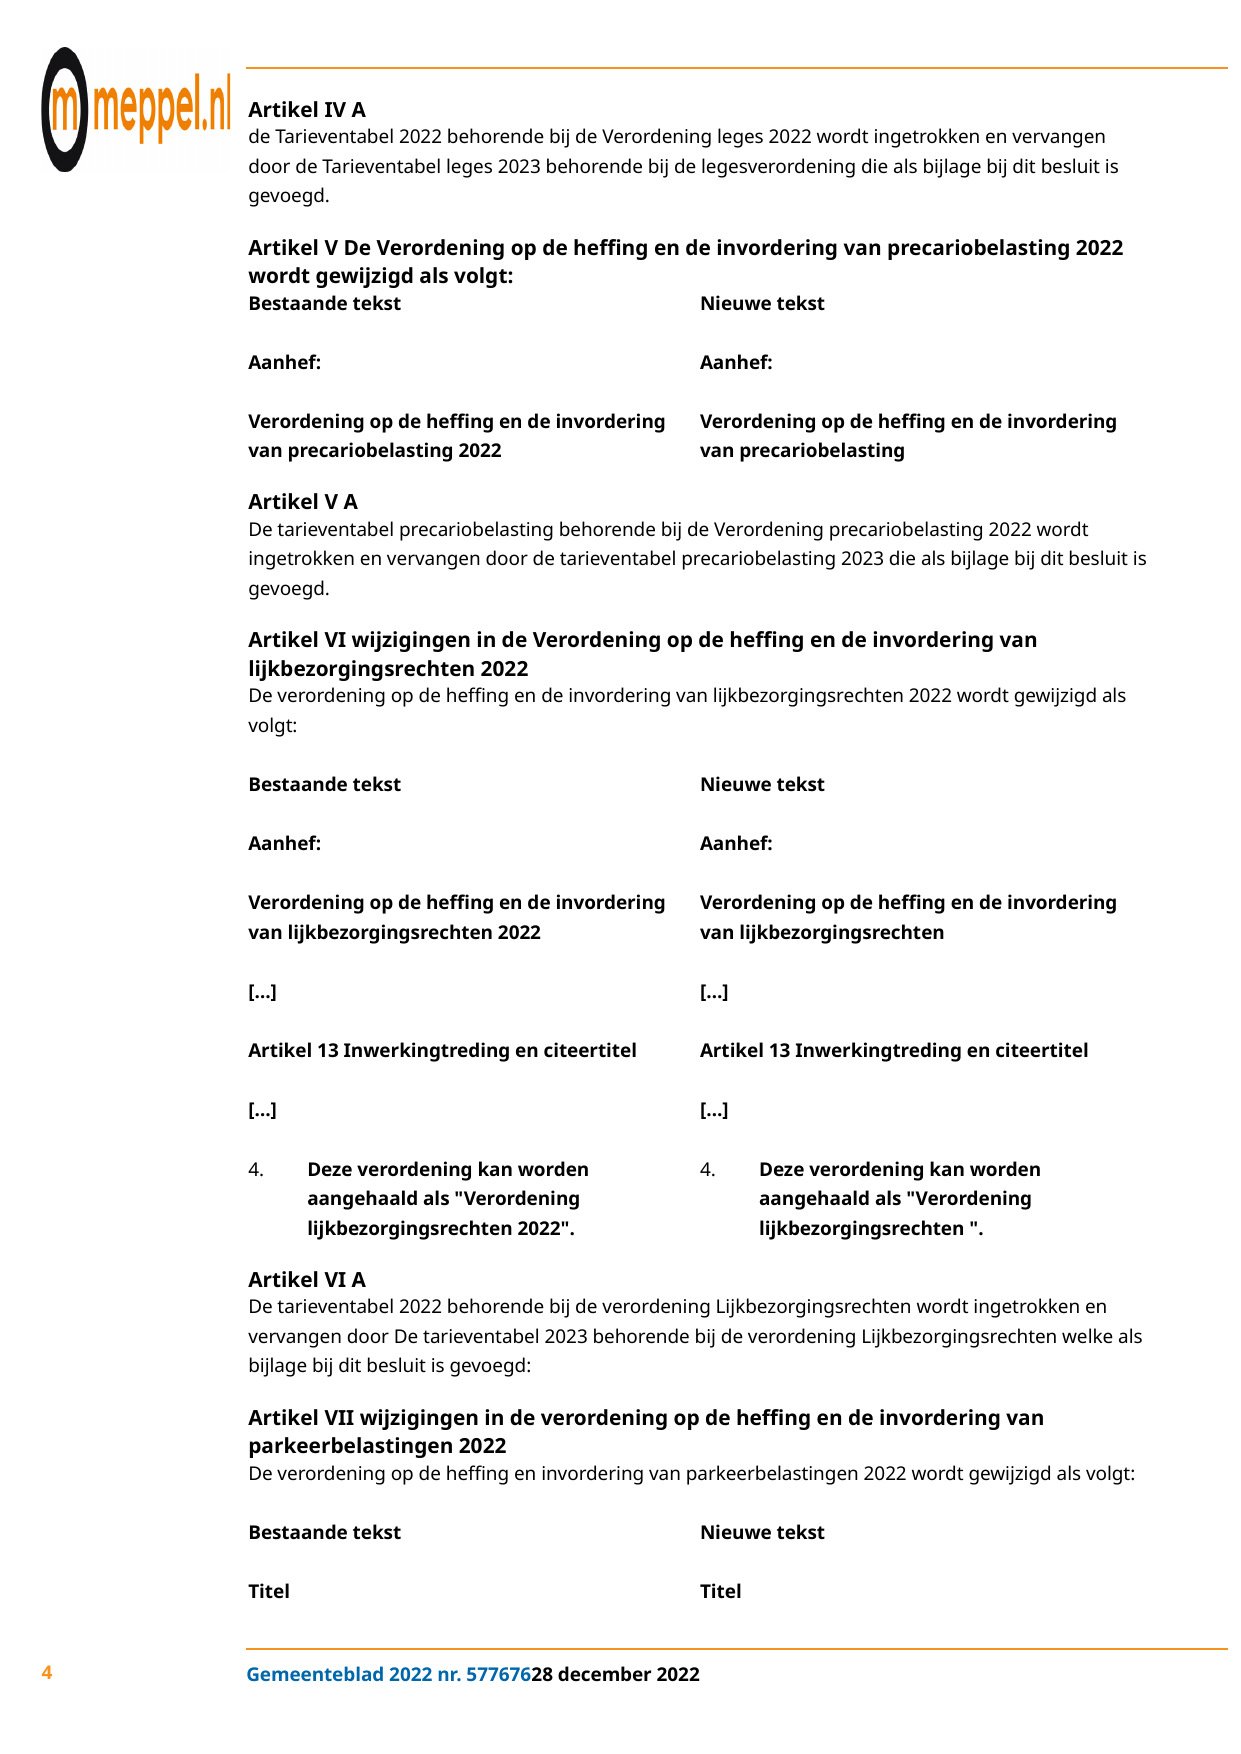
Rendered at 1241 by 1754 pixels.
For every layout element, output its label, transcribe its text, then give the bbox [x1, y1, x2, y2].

table_header Bestaande tekst Aanhef: Verordening op de heffing en de invordering van lijkbezorgingsrechten 2022 […] Artikel 13 Inwerkingtreding en citeertitel […] Deze verordening kan worden aangehaald als "Verordening lijkbezorgingsrechten 2022". [248, 771, 700, 1241]
table_header Bestaande tekst Aanhef: Verordening op de heffing en de invordering van precariobelasting 2022 [248, 290, 700, 463]
text Artikel VII wijzigingen in de verordening op de heffing en de invordering van parkeerbelastingen 2022 [248, 1403, 1152, 1460]
text De verordening op de heffing en de invordering van lijkbezorgingsrechten 2022 wordt gewijzigd als volgt: [248, 682, 1152, 738]
text Artikel VI wijzigingen in de Verordening op de heffing en de invordering van lijkbezorgingsrechten 2022 [248, 626, 1152, 682]
text Artikel V A [248, 487, 1152, 516]
text De verordening op de heffing en invordering van parkeerbelastingen 2022 wordt gewijzigd als volgt: [248, 1460, 1152, 1485]
text Artikel V De Verordening op de heffing en de invordering van precariobelasting 2022 wordt gewijzigd als volgt: [248, 233, 1152, 290]
text De tarieventabel precariobelasting behorende bij de Verordening precariobelasting 2022 wordt ingetrokken en vervangen door de tarieventabel precariobelasting 2023 die als bijlage bij dit besluit is gevoegd. [248, 516, 1152, 601]
text Artikel VI A [248, 1265, 1152, 1293]
picture [41, 47, 231, 172]
table_header Nieuwe tekst Titel [700, 1519, 1152, 1604]
text De tarieventabel 2022 behorende bij de verordening Lijkbezorgingsrechten wordt ingetrokken en vervangen door De tarieventabel 2023 behorende bij de verordening Lijkbezorgingsrechten welke als bijlage bij dit besluit is gevoegd: [248, 1293, 1152, 1378]
table_header Bestaande tekst Titel [248, 1519, 700, 1604]
table_header Nieuwe tekst Aanhef: Verordening op de heffing en de invordering van lijkbezorgingsrechten […] Artikel 13 Inwerkingtreding en citeertitel […] Deze verordening kan worden aangehaald als "Verordening lijkbezorgingsrechten ". [700, 771, 1152, 1241]
text de Tarieventabel 2022 behorende bij de Verordening leges 2022 wordt ingetrokken en vervangen door de Tarieventabel leges 2023 behorende bij de legesverordening die als bijlage bij dit besluit is gevoegd. [248, 123, 1152, 208]
text Artikel IV A [248, 95, 1152, 123]
table_header Nieuwe tekst Aanhef: Verordening op de heffing en de invordering van precariobelasting [700, 290, 1152, 463]
